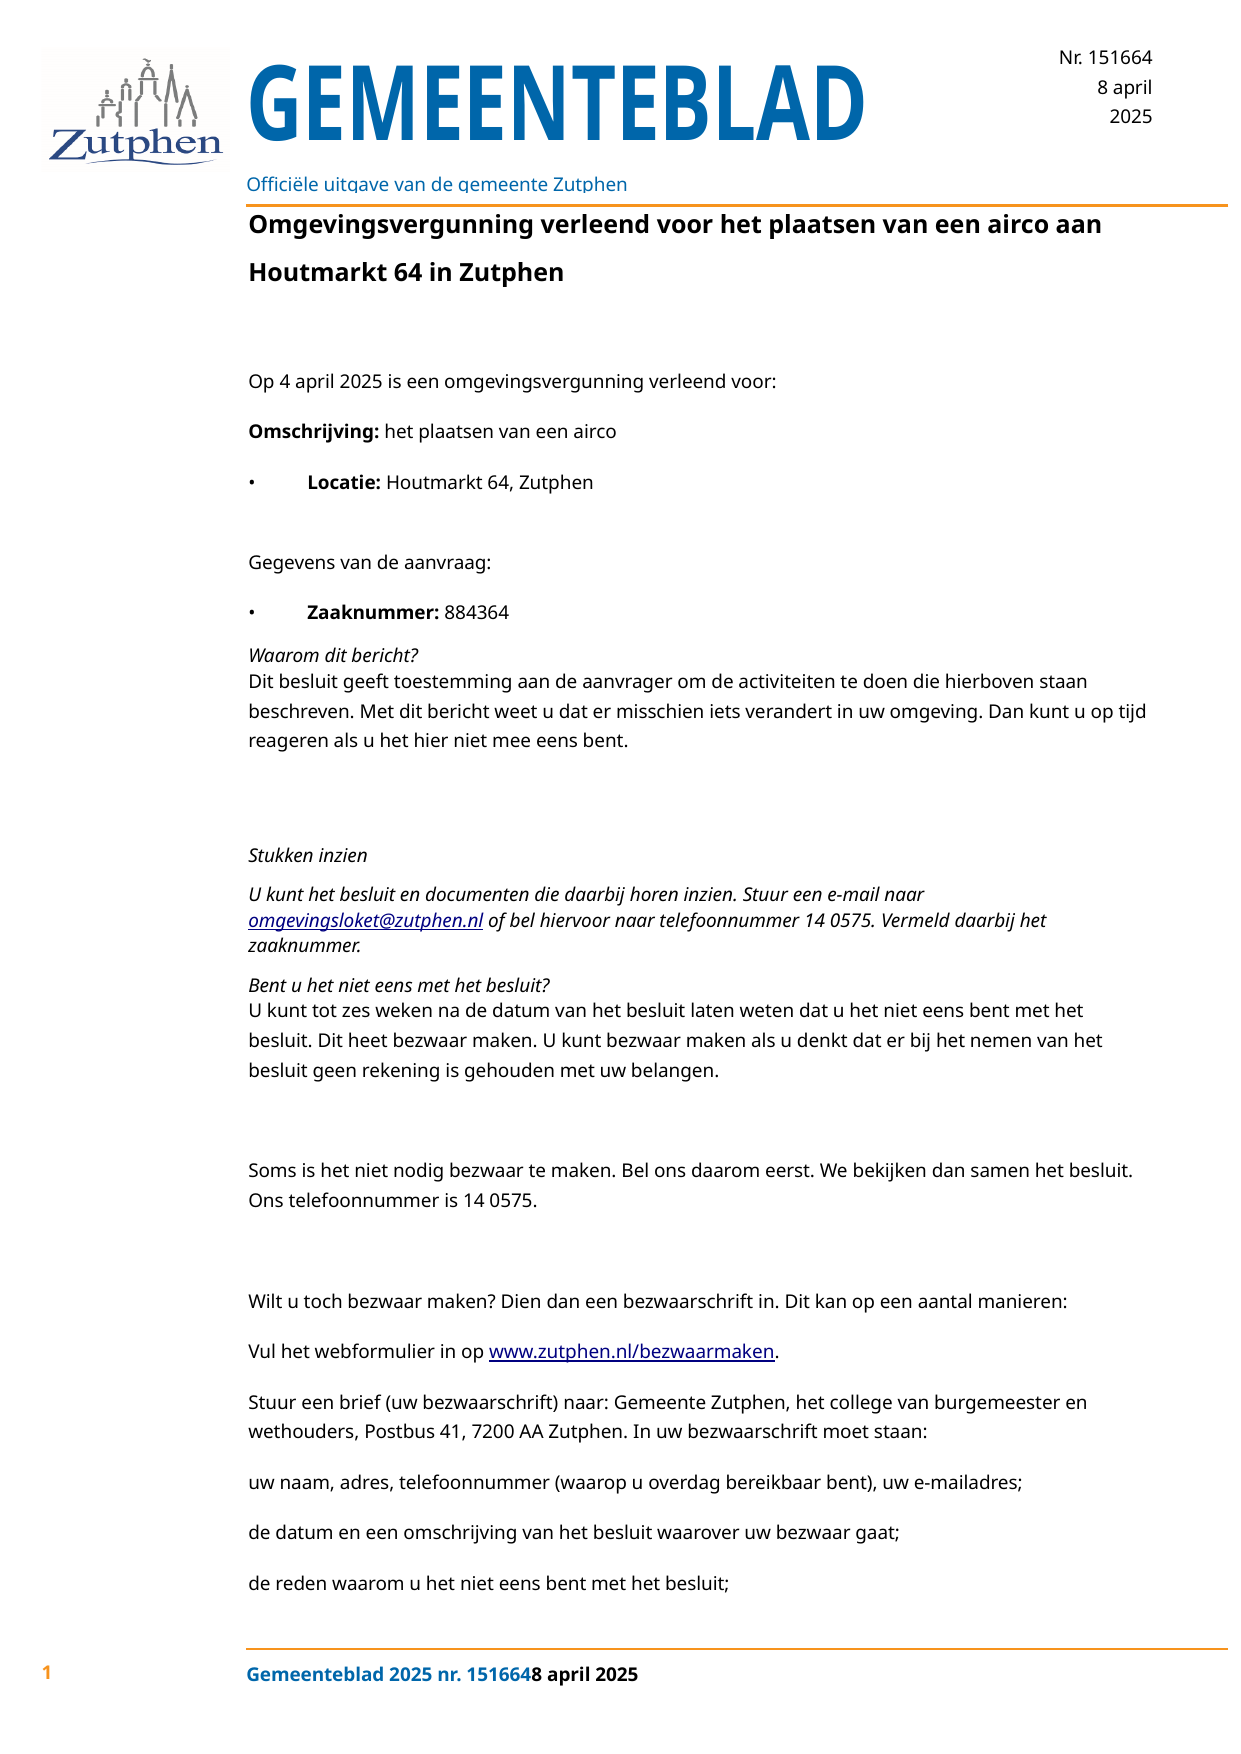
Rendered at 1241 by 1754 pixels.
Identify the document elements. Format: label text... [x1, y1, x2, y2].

text de datum en een omschrijving van het besluit waarover uw bezwaar gaat; [248, 1519, 1152, 1545]
text Stukken inzien [248, 842, 1152, 868]
text Vul het webformulier in op www.zutphen.nl/bezwaarmaken. [248, 1338, 1152, 1364]
picture [41, 47, 231, 172]
text Stuur een brief (uw bezwaarschrift) naar: Gemeente Zutphen, het college van burgemeester en wethouders, Postbus 41, 7200 AA Zutphen. In uw bezwaarschrift moet staan: [248, 1389, 1152, 1444]
text Waarom dit bericht? [248, 643, 1152, 668]
list Locatie: Houtmarkt 64, Zutphen [248, 469, 1152, 495]
text uw naam, adres, telefoonnummer (waarop u overdag bereikbaar bent), uw e-mailadres; [248, 1469, 1152, 1495]
text de reden waarom u het niet eens bent met het besluit; [248, 1570, 1152, 1596]
text Soms is het niet nodig bezwaar te maken. Bel ons daarom eerst. We bekijken dan samen het besluit. Ons telefoonnummer is 14 0575. [248, 1158, 1152, 1213]
text Dit besluit geeft toestemming aan de aanvrager om de activiteiten te doen die hierboven staan beschreven. Met dit bericht weet u dat er misschien iets verandert in uw omgeving. Dan kunt u op tijd reageren als u het hier niet mee eens bent. [248, 668, 1152, 753]
text U kunt tot zes weken na de datum van het besluit laten weten dat u het niet eens bent met het besluit. Dit heet bezwaar maken. U kunt bezwaar maken als u denkt dat er bij het nemen van het besluit geen rekening is gehouden met uw belangen. [248, 998, 1152, 1083]
text U kunt het besluit en documenten die daarbij horen inzien. Stuur een e-mail naar omgevingsloket@zutphen.nl of bel hiervoor naar telefoonnummer 14 0575. Vermeld daarbij het zaaknummer. [248, 881, 1152, 958]
text Bent u het niet eens met het besluit? [248, 972, 1152, 998]
text Omschrijving: het plaatsen van een airco [248, 419, 1152, 444]
list Zaaknummer: 884364 [248, 599, 1152, 625]
text Gegevens van de aanvraag: [248, 549, 1152, 575]
text Omgevingsvergunning verleend voor het plaatsen van een airco aan Houtmarkt 64 in Zutphen [248, 207, 1152, 288]
text Wilt u toch bezwaar maken? Dien dan een bezwaarschrift in. Dit kan op een aantal manieren: [248, 1288, 1152, 1314]
text Op 4 april 2025 is een omgevingsvergunning verleend voor: [248, 368, 1152, 394]
